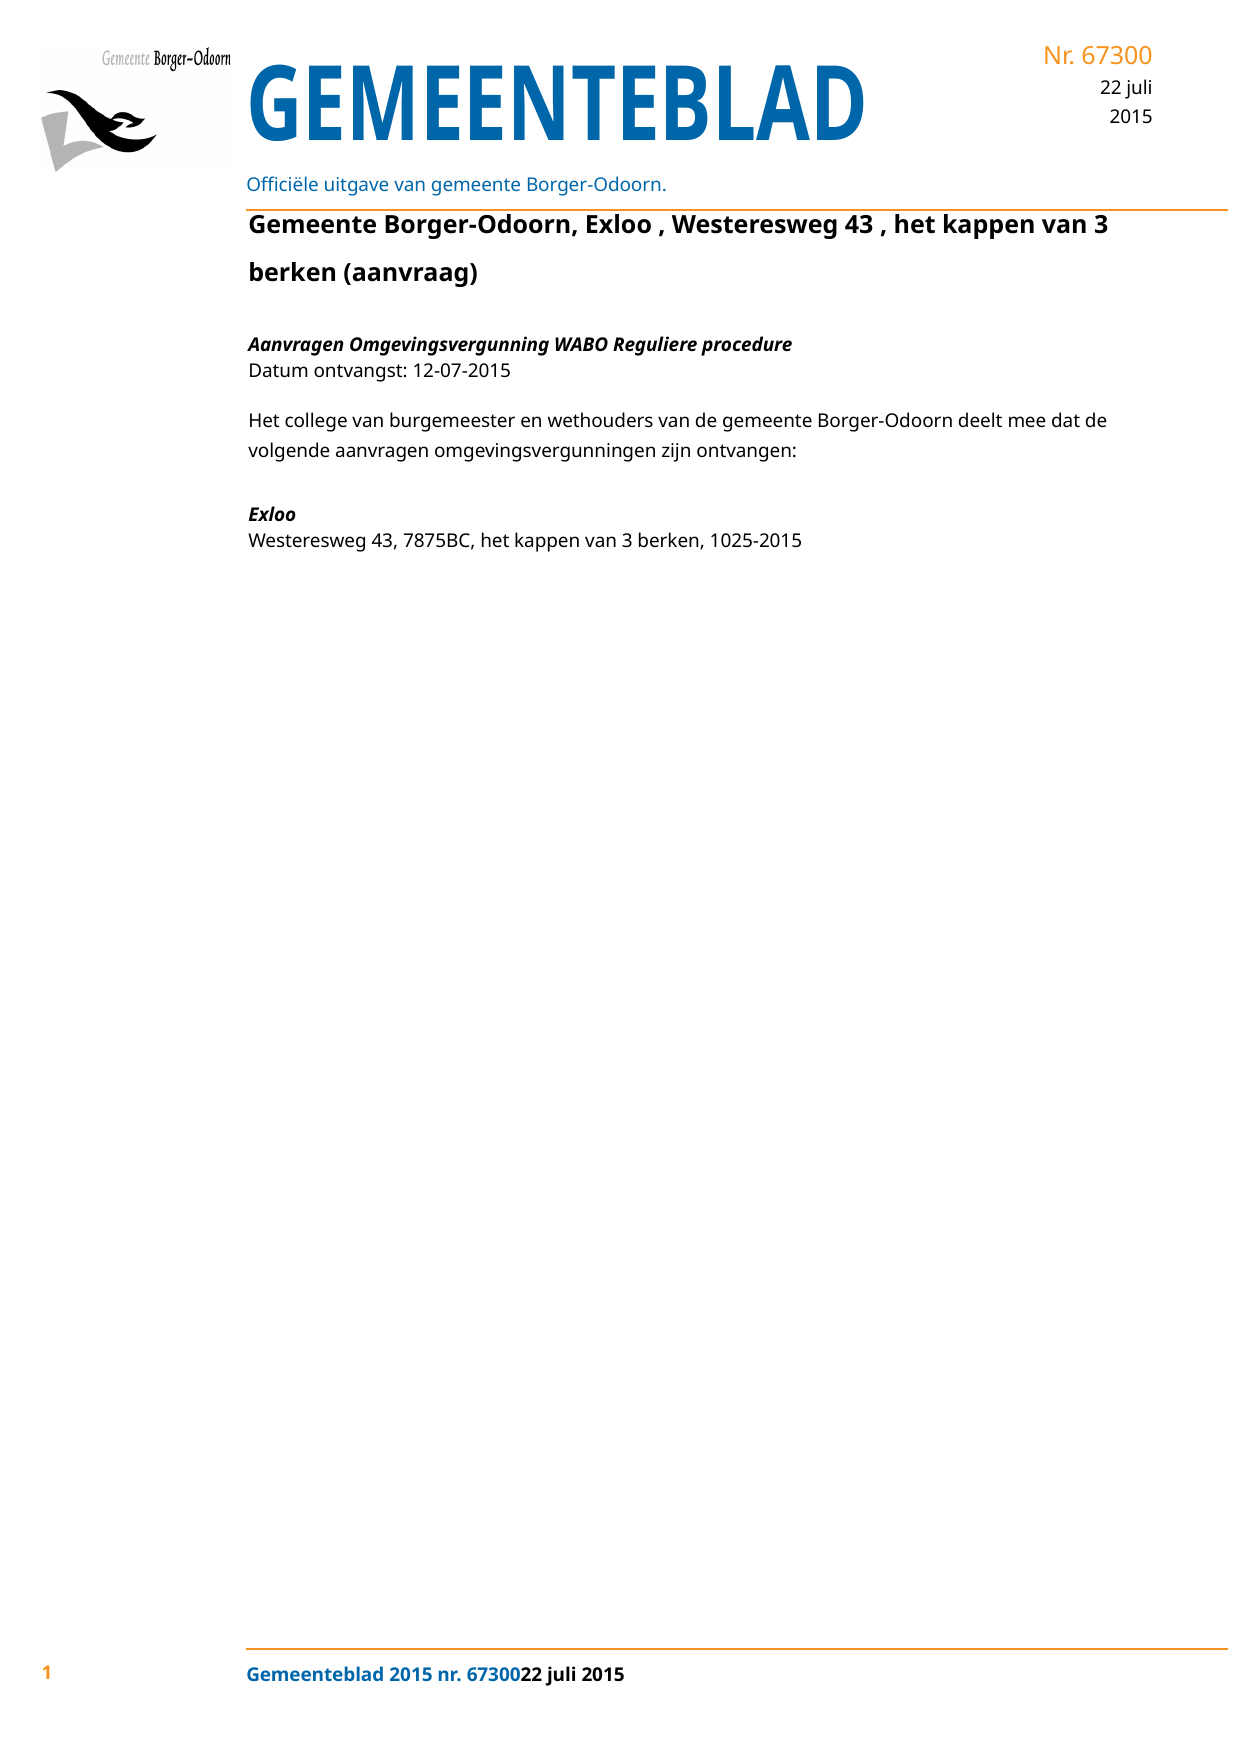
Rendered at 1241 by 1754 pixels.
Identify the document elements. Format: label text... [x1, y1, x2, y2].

picture [41, 47, 231, 172]
text Westeresweg 43, 7875BC, het kappen van 3 berken, 1025-2015 [248, 527, 1152, 553]
text Exloo [248, 501, 1152, 527]
text Aanvragen Omgevingsvergunning WABO Reguliere procedure [248, 331, 1152, 357]
text Gemeente Borger-Odoorn, Exloo , Westeresweg 43 , het kappen van 3 berken (aanvraag) [248, 211, 1152, 288]
text Het college van burgemeester en wethouders van de gemeente Borger-Odoorn deelt mee dat de volgende aanvragen omgevingsvergunningen zijn ontvangen: [248, 408, 1152, 463]
text Datum ontvangst: 12-07-2015 [248, 357, 1152, 383]
